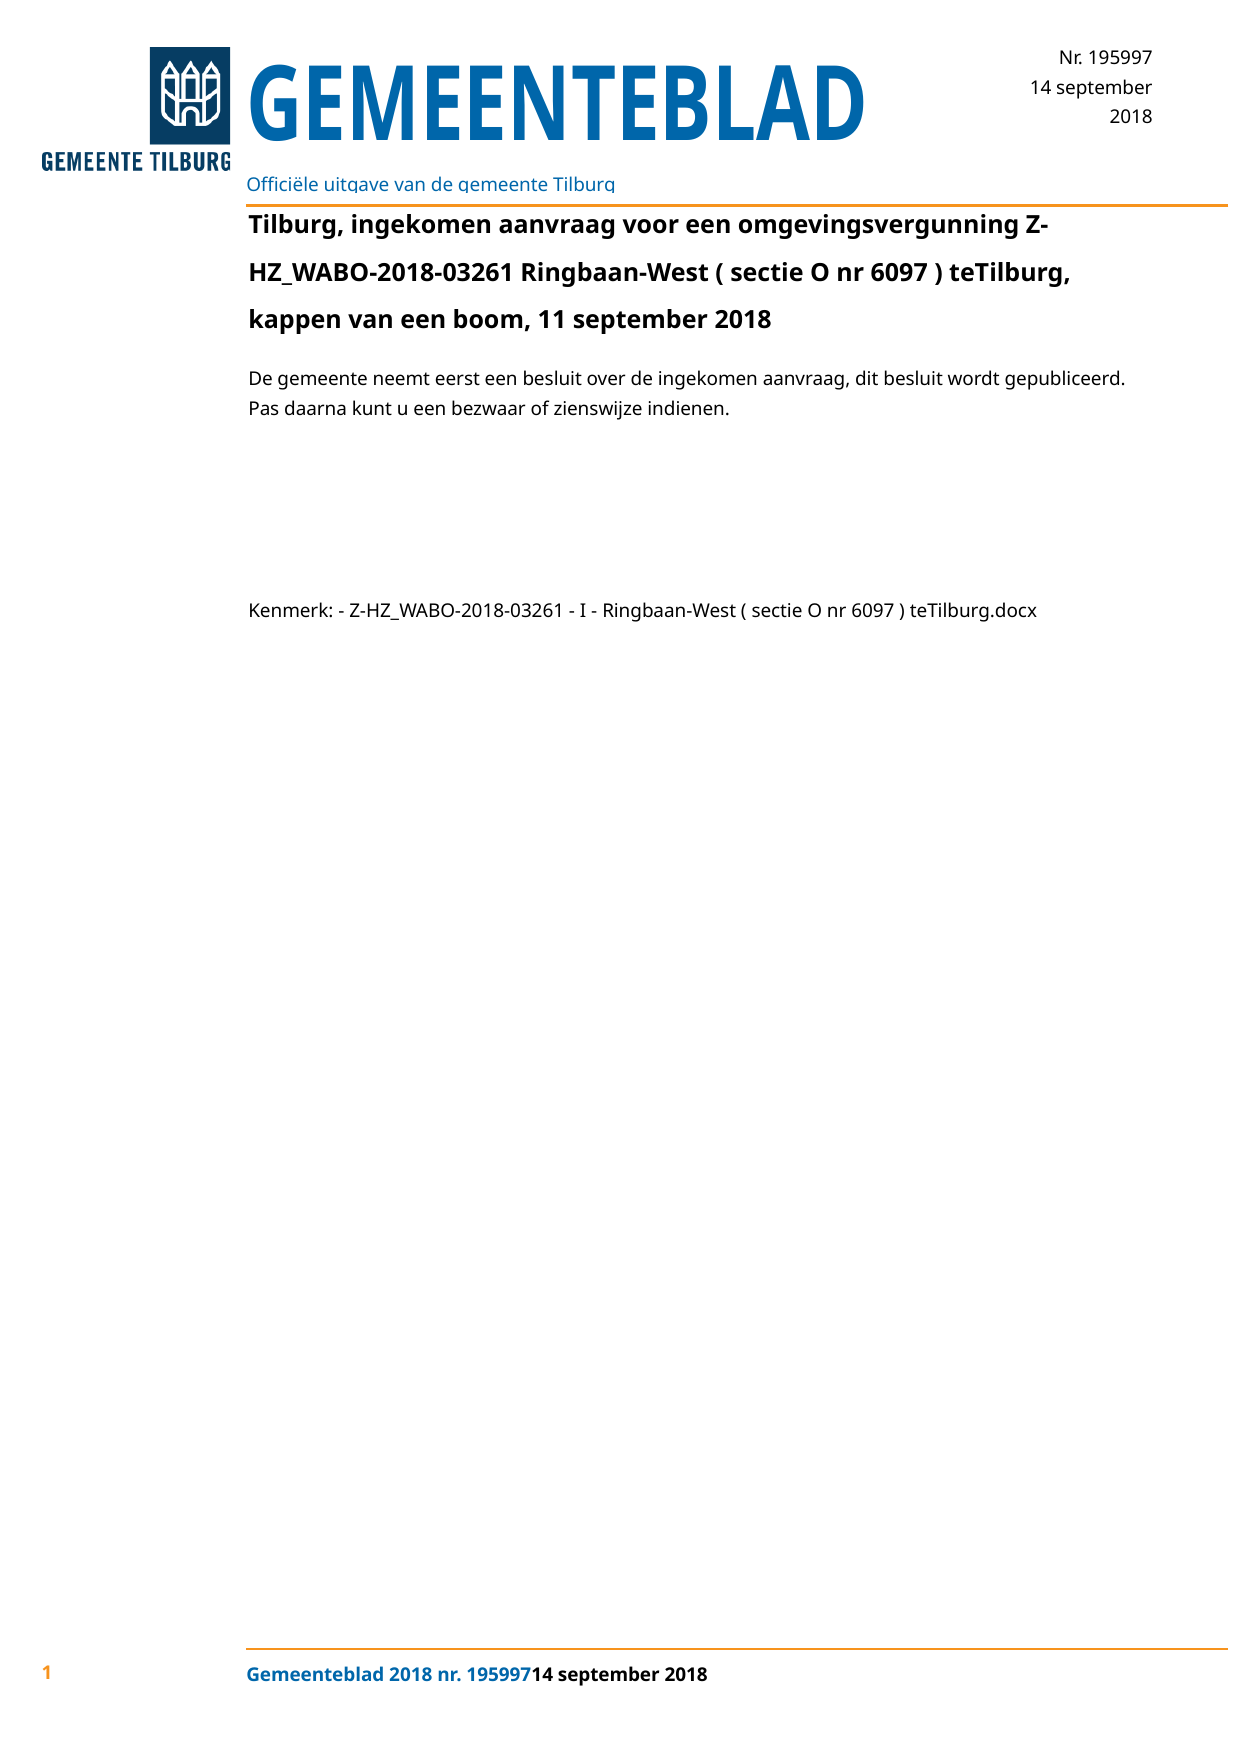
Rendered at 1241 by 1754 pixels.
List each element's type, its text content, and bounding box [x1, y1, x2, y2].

picture [41, 47, 231, 172]
text Kenmerk: - Z-HZ_WABO-2018-03261 - I - Ringbaan-West ( sectie O nr 6097 ) teTilburg.docx [248, 597, 1152, 622]
text Tilburg, ingekomen aanvraag voor een omgevingsvergunning Z-HZ_WABO-2018-03261 Ringbaan-West ( sectie O nr 6097 ) teTilburg, kappen van een boom, 11 september 2018 [248, 207, 1152, 336]
text De gemeente neemt eerst een besluit over de ingekomen aanvraag, dit besluit wordt gepubliceerd. Pas daarna kunt u een bezwaar of zienswijze indienen. [248, 366, 1152, 421]
